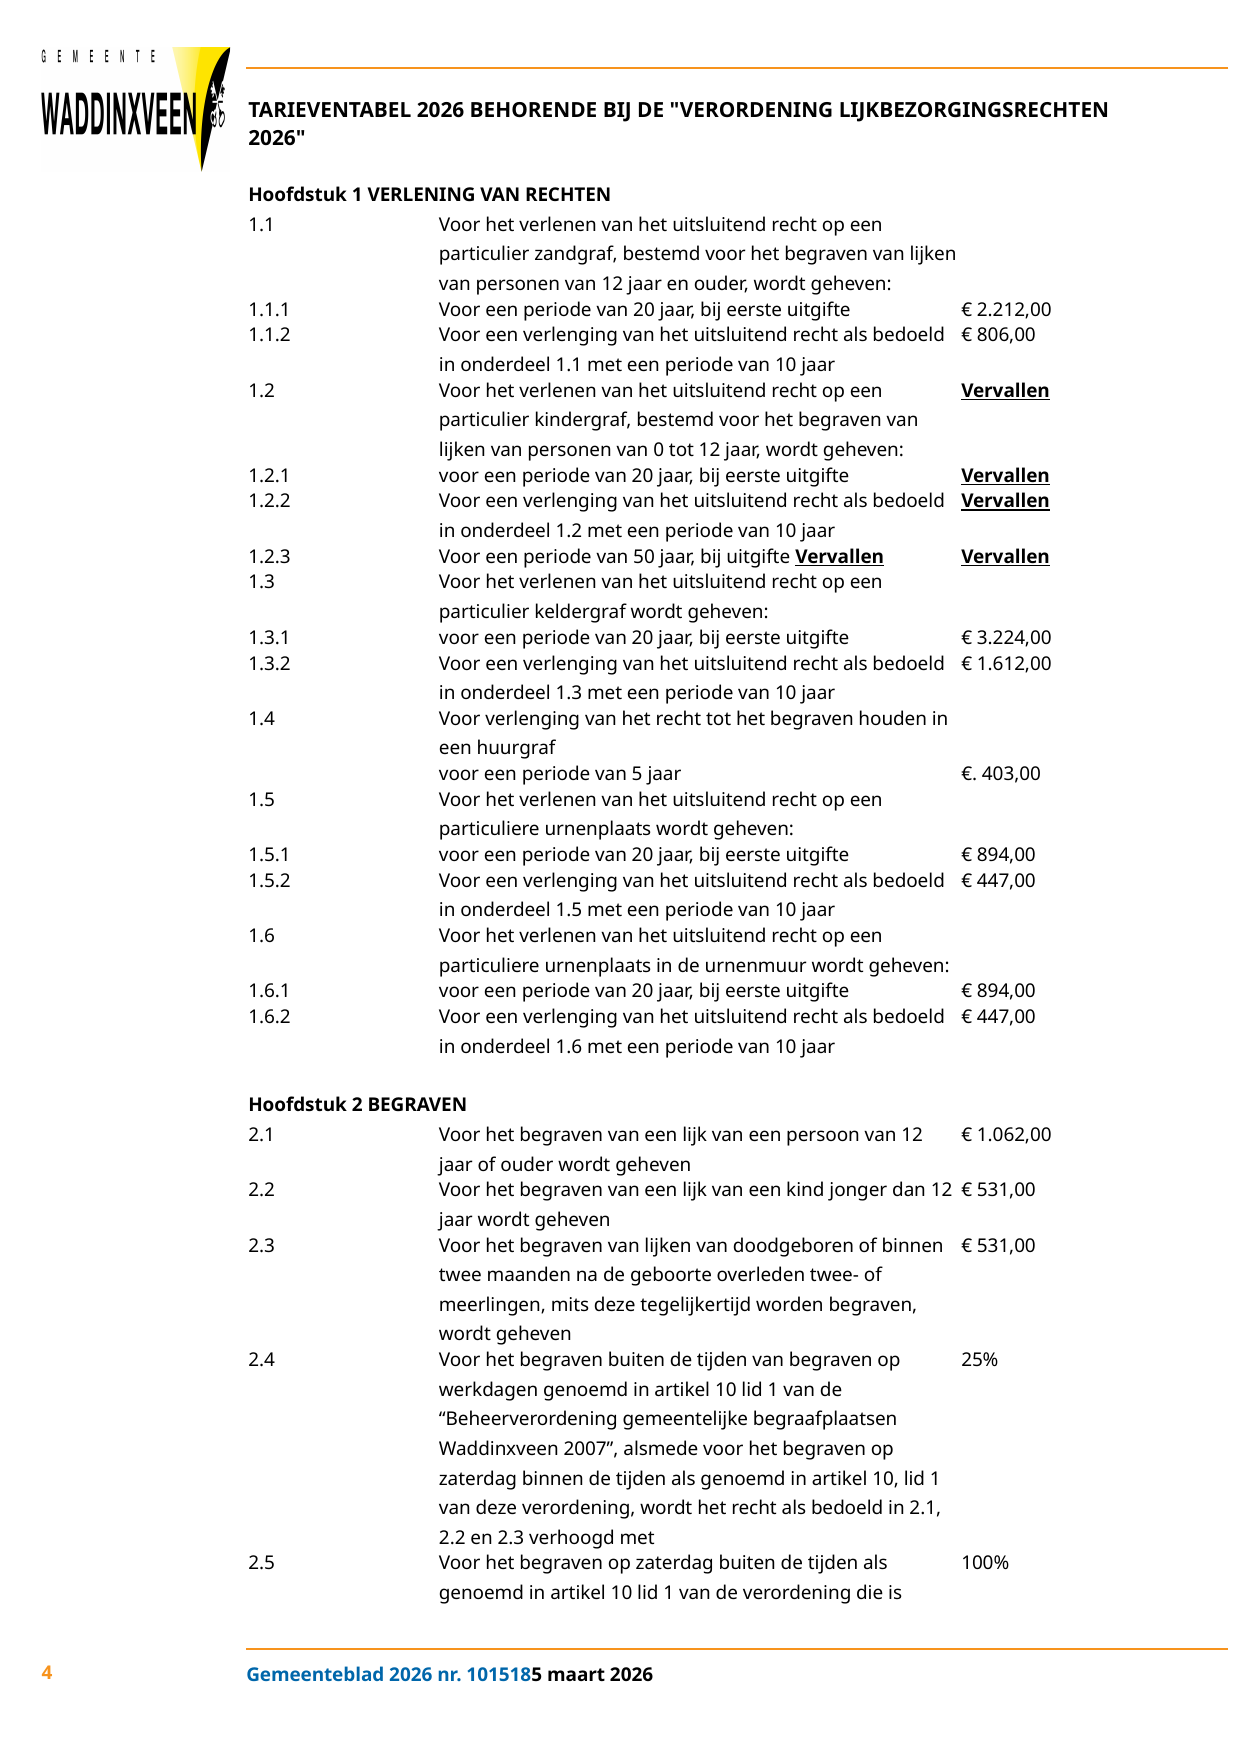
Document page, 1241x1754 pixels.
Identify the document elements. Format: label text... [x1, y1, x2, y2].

table_cell 1.1.2 [248, 322, 439, 377]
table_cell voor een periode van 20 jaar, bij eerste uitgifte [439, 462, 961, 488]
table_header 1.1 [248, 211, 439, 296]
table_header Voor het begraven van een lijk van een persoon van 12 jaar of ouder wordt geheven [439, 1121, 961, 1177]
table_cell € 1.612,00 [961, 650, 1152, 705]
table_cell [961, 569, 1152, 624]
table_cell Voor een verlenging van het uitsluitend recht als bedoeld in onderdeel 1.2 met een periode van 10 jaar [439, 488, 961, 543]
table_cell 1.3 [248, 569, 439, 624]
table_cell Vervallen [961, 543, 1152, 569]
table_cell 1.1.1 [248, 296, 439, 322]
text Hoofdstuk 1 VERLENING VAN RECHTEN [248, 181, 1152, 207]
table_cell Voor het verlenen van het uitsluitend recht op een particuliere urnenplaats wordt geheven: [439, 786, 961, 841]
table_cell Voor een verlenging van het uitsluitend recht als bedoeld in onderdeel 1.3 met een periode van 10 jaar [439, 650, 961, 705]
table_cell 1.5.1 [248, 841, 439, 867]
table_cell € 531,00 [961, 1232, 1152, 1346]
table_header € 1.062,00 [961, 1121, 1152, 1177]
table_cell € 2.212,00 [961, 296, 1152, 322]
table_cell 1.2 [248, 377, 439, 462]
table_cell 2.3 [248, 1232, 439, 1346]
table_cell 2.2 [248, 1177, 439, 1232]
picture [41, 47, 231, 172]
table_cell €. 403,00 [961, 760, 1152, 786]
table_cell 1.6 [248, 923, 439, 978]
table_cell 1.6.1 [248, 978, 439, 1003]
table_cell voor een periode van 5 jaar [439, 760, 961, 786]
text TARIEVENTABEL 2026 BEHORENDE BIJ DE "VERORDENING LIJKBEZORGINGSRECHTEN 2026" [248, 95, 1152, 152]
table_cell € 806,00 [961, 322, 1152, 377]
table_cell 25% [961, 1346, 1152, 1549]
table_cell 1.2.2 [248, 488, 439, 543]
table_cell Voor het begraven buiten de tijden van begraven op werkdagen genoemd in artikel 10 lid 1 van de “Beheerverordening gemeentelijke begraafplaatsen Waddinxveen 2007”, alsmede voor het begraven op zaterdag binnen de tijden als genoemd in artikel 10, lid 1 van deze verordening, wordt het recht als bedoeld in 2.1, 2.2 en 2.3 verhoogd met [439, 1346, 961, 1549]
table_cell 1.5 [248, 786, 439, 841]
table_cell Vervallen [961, 462, 1152, 488]
table_cell 100% [961, 1550, 1152, 1605]
table_cell Voor een verlenging van het uitsluitend recht als bedoeld in onderdeel 1.6 met een periode van 10 jaar [439, 1004, 961, 1059]
table_cell [961, 786, 1152, 841]
table_header [961, 211, 1152, 296]
table_cell € 531,00 [961, 1177, 1152, 1232]
table_cell Voor een periode van 20 jaar, bij eerste uitgifte [439, 296, 961, 322]
table_cell 1.2.3 [248, 543, 439, 569]
text Hoofdstuk 2 BEGRAVEN [248, 1092, 1152, 1117]
table_cell Voor een verlenging van het uitsluitend recht als bedoeld in onderdeel 1.5 met een periode van 10 jaar [439, 867, 961, 922]
table_cell Voor een verlenging van het uitsluitend recht als bedoeld in onderdeel 1.1 met een periode van 10 jaar [439, 322, 961, 377]
table_cell 2.5 [248, 1550, 439, 1605]
table_cell Vervallen [961, 488, 1152, 543]
table_cell Voor een periode van 50 jaar, bij uitgifte Vervallen [439, 543, 961, 569]
table_cell € 3.224,00 [961, 624, 1152, 650]
table_cell 1.6.2 [248, 1004, 439, 1059]
table_cell Voor het verlenen van het uitsluitend recht op een particulier keldergraf wordt geheven: [439, 569, 961, 624]
table_cell voor een periode van 20 jaar, bij eerste uitgifte [439, 624, 961, 650]
table_cell € 447,00 [961, 1004, 1152, 1059]
table_cell Vervallen [961, 377, 1152, 462]
table_cell Voor verlenging van het recht tot het begraven houden in een huurgraf [439, 705, 961, 760]
table_cell voor een periode van 20 jaar, bij eerste uitgifte [439, 841, 961, 867]
table_cell 1.4 [248, 705, 439, 760]
table_header Voor het verlenen van het uitsluitend recht op een particulier zandgraf, bestemd voor het begraven van lijken van personen van 12 jaar en ouder, wordt geheven: [439, 211, 961, 296]
table_cell 1.2.1 [248, 462, 439, 488]
table_cell € 447,00 [961, 867, 1152, 922]
table_cell € 894,00 [961, 978, 1152, 1003]
table_cell Voor het verlenen van het uitsluitend recht op een particuliere urnenplaats in de urnenmuur wordt geheven: [439, 923, 961, 978]
table_cell 1.3.2 [248, 650, 439, 705]
table_cell Voor het begraven op zaterdag buiten de tijden als genoemd in artikel 10 lid 1 van de verordening die is [439, 1550, 961, 1605]
table_cell 2.4 [248, 1346, 439, 1549]
table_cell 1.5.2 [248, 867, 439, 922]
table_cell 1.3.1 [248, 624, 439, 650]
table_cell [961, 923, 1152, 978]
table_cell [961, 705, 1152, 760]
table_cell Voor het begraven van een lijk van een kind jonger dan 12 jaar wordt geheven [439, 1177, 961, 1232]
table_cell Voor het begraven van lijken van doodgeboren of binnen twee maanden na de geboorte overleden twee- of meerlingen, mits deze tegelijkertijd worden begraven, wordt geheven [439, 1232, 961, 1346]
table_cell [248, 760, 439, 786]
table_cell € 894,00 [961, 841, 1152, 867]
table_header 2.1 [248, 1121, 439, 1177]
table_cell Voor het verlenen van het uitsluitend recht op een particulier kindergraf, bestemd voor het begraven van lijken van personen van 0 tot 12 jaar, wordt geheven: [439, 377, 961, 462]
table_cell voor een periode van 20 jaar, bij eerste uitgifte [439, 978, 961, 1003]
